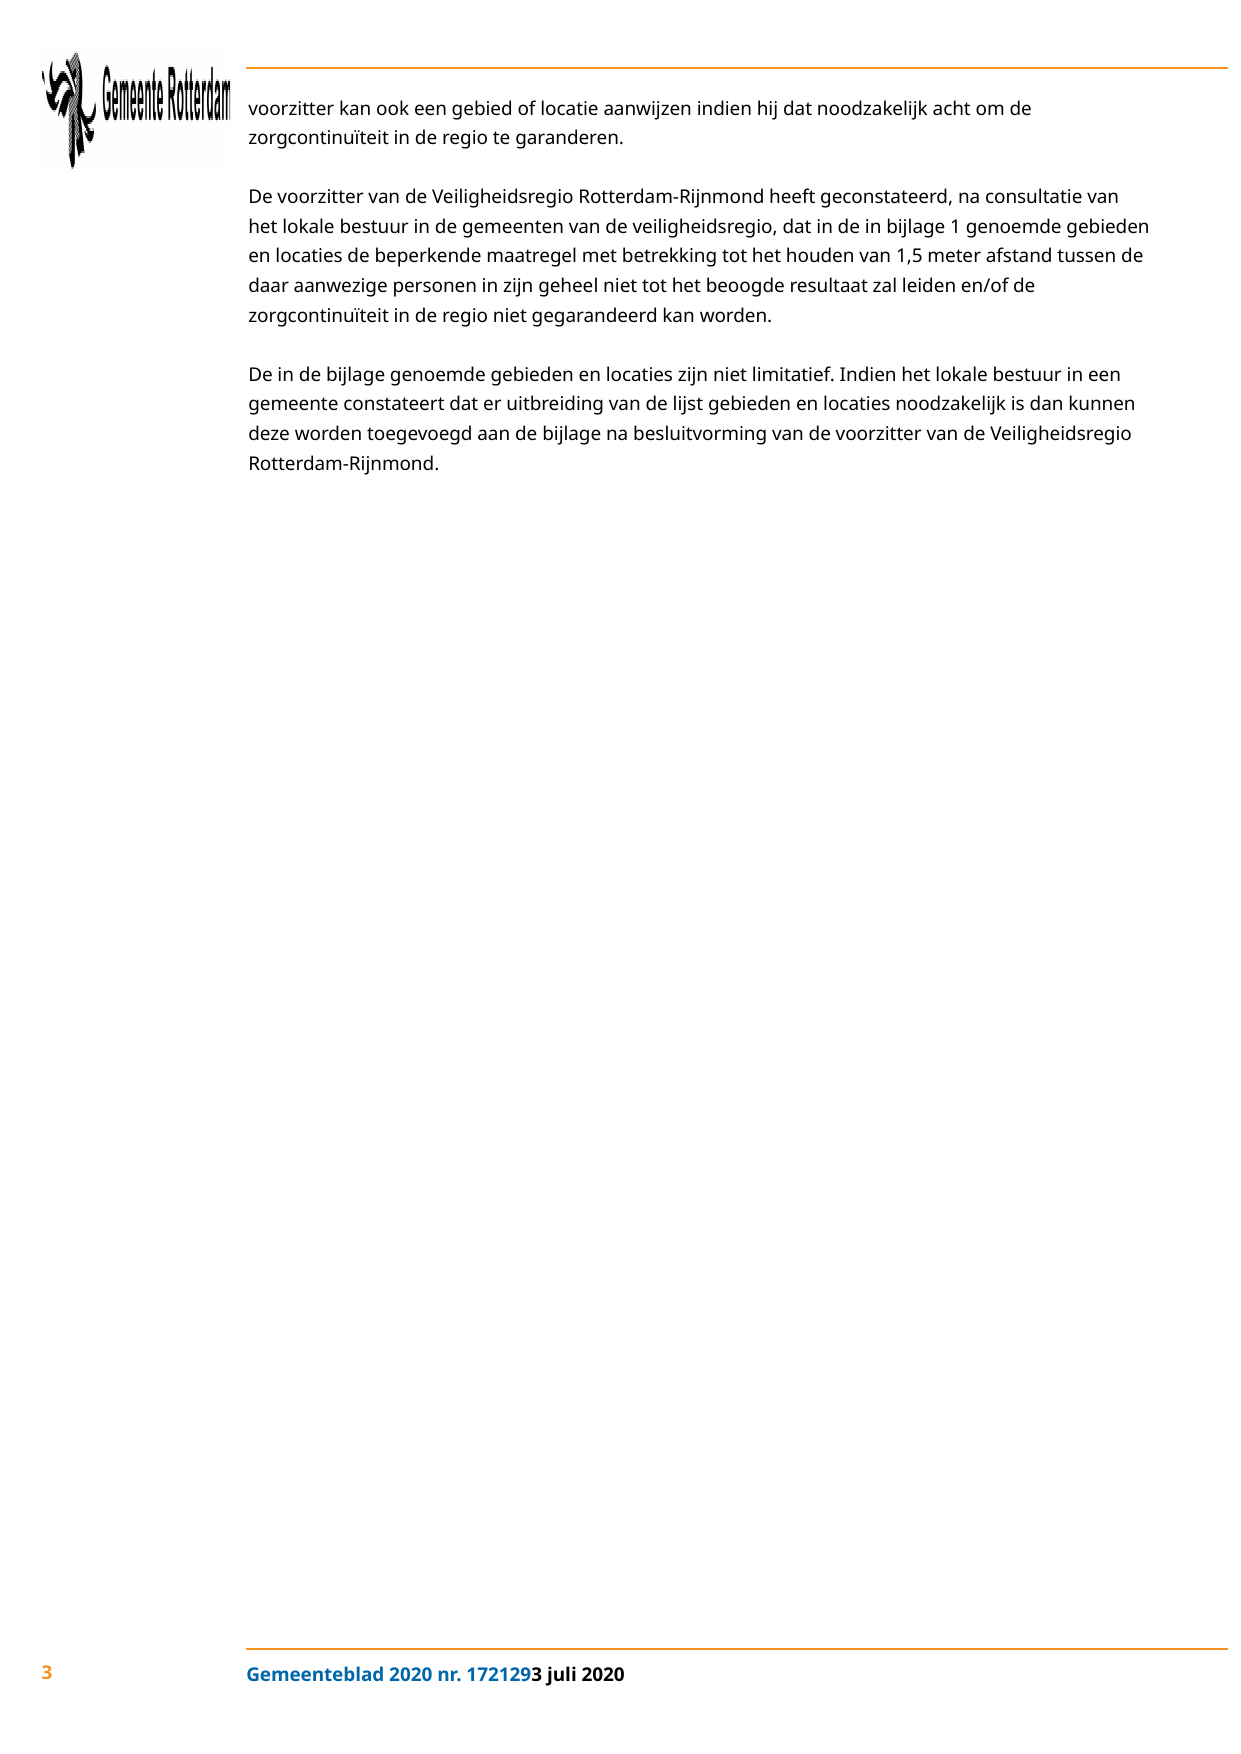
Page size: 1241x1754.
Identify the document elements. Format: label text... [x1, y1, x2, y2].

picture [41, 47, 231, 172]
text De voorzitter van de Veiligheidsregio Rotterdam-Rijnmond heeft geconstateerd, na consultatie van het lokale bestuur in de gemeenten van de veiligheidsregio, dat in de in bijlage 1 genoemde gebieden en locaties de beperkende maatregel met betrekking tot het houden van 1,5 meter afstand tussen de daar aanwezige personen in zijn geheel niet tot het beoogde resultaat zal leiden en/of de zorgcontinuïteit in de regio niet gegarandeerd kan worden. [248, 183, 1152, 328]
text De in de bijlage genoemde gebieden en locaties zijn niet limitatief. Indien het lokale bestuur in een gemeente constateert dat er uitbreiding van de lijst gebieden en locaties noodzakelijk is dan kunnen deze worden toegevoegd aan de bijlage na besluitvorming van de voorzitter van de Veiligheidsregio Rotterdam-Rijnmond. [248, 361, 1152, 476]
text voorzitter kan ook een gebied of locatie aanwijzen indien hij dat noodzakelijk acht om de zorgcontinuïteit in de regio te garanderen. [248, 95, 1152, 150]
